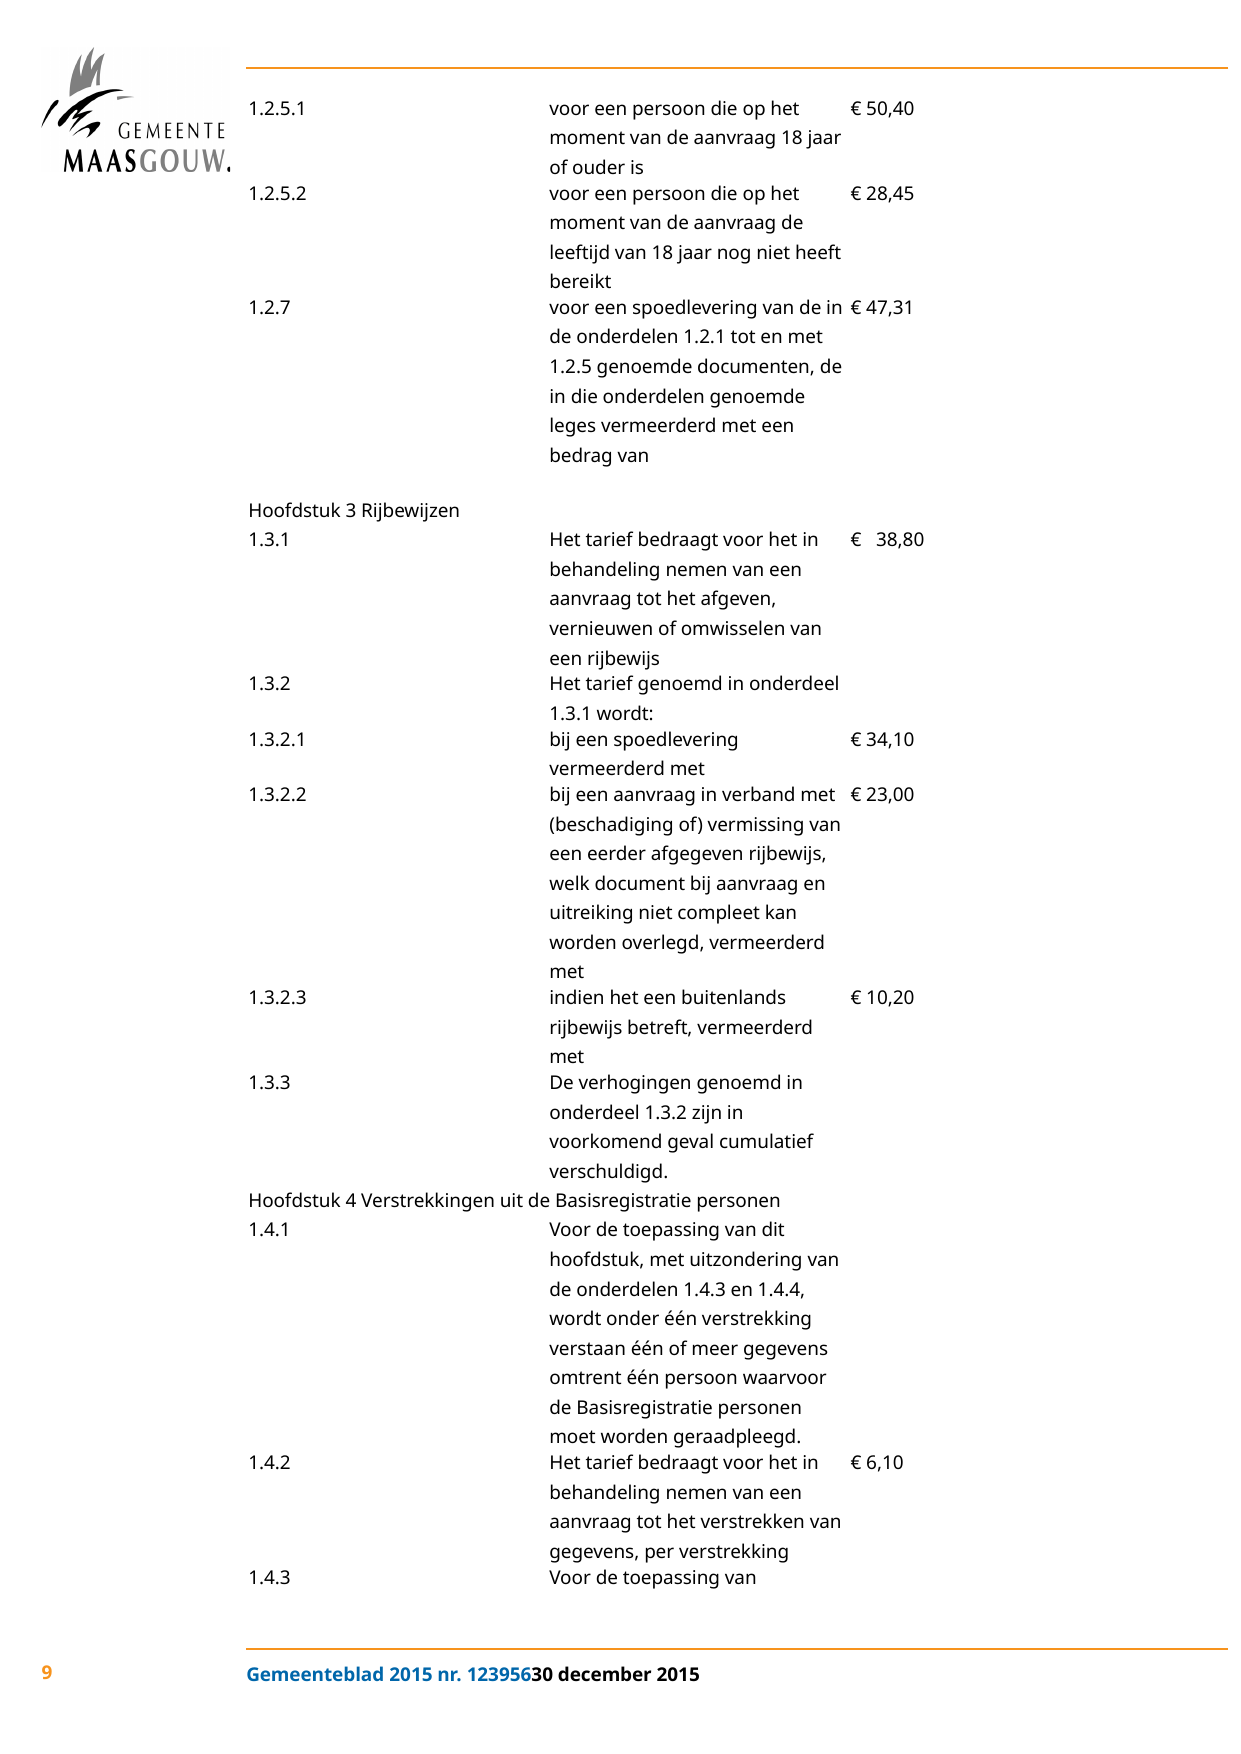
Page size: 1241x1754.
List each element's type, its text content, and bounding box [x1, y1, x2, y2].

table_cell [248, 468, 549, 493]
table_cell [850, 468, 1152, 493]
table_cell Voor de toepassing van [549, 1564, 850, 1590]
picture [41, 47, 231, 172]
table_cell 1.4.3 [248, 1564, 549, 1590]
table_cell € 23,00 [850, 781, 1152, 984]
table_cell € 10,20 [850, 984, 1152, 1069]
table_cell 1.3.2.2 [248, 781, 549, 984]
table_header € 38,80 [850, 526, 1152, 671]
table_cell indien het een buitenlands rijbewijs betreft, vermeerderd met [549, 984, 850, 1069]
table_cell € 34,10 [850, 726, 1152, 781]
text Hoofdstuk 3 Rijbewijzen [248, 497, 1152, 522]
table_cell [850, 1564, 1152, 1590]
table_header Het tarief bedraagt voor het in behandeling nemen van een aanvraag tot het afgeven, vernieuwen of omwisselen van een rijbewijs [549, 526, 850, 671]
table_cell 1.2.7 [248, 294, 549, 468]
table_header 1.3.1 [248, 526, 549, 671]
table_cell € 28,45 [850, 180, 1152, 294]
table_cell bij een spoedlevering vermeerderd met [549, 726, 850, 781]
table_cell 1.4.2 [248, 1450, 549, 1564]
text Hoofdstuk 4 Verstrekkingen uit de Basisregistratie personen [248, 1187, 1152, 1213]
table_cell 1.2.5.1 [248, 95, 549, 180]
table_cell € 6,10 [850, 1450, 1152, 1564]
table_cell € 50,40 [850, 95, 1152, 180]
table_cell 1.2.5.2 [248, 180, 549, 294]
table_cell 1.3.2.1 [248, 726, 549, 781]
table_cell Het tarief bedraagt voor het in behandeling nemen van een aanvraag tot het verstrekken van gegevens, per verstrekking [549, 1450, 850, 1564]
table_cell [549, 468, 850, 493]
table_cell 1.3.2.3 [248, 984, 549, 1069]
table_cell [850, 1069, 1152, 1184]
table_cell [850, 671, 1152, 726]
table_cell De verhogingen genoemd in onderdeel 1.3.2 zijn in voorkomend geval cumulatief verschuldigd. [549, 1069, 850, 1184]
table_cell voor een persoon die op het moment van de aanvraag de leeftijd van 18 jaar nog niet heeft bereikt [549, 180, 850, 294]
table_header 1.4.1 [248, 1217, 549, 1449]
table_cell Het tarief genoemd in onderdeel 1.3.1 wordt: [549, 671, 850, 726]
table_header [850, 1217, 1152, 1449]
table_cell 1.3.3 [248, 1069, 549, 1184]
table_cell 1.3.2 [248, 671, 549, 726]
table_cell voor een spoedlevering van de in de onderdelen 1.2.1 tot en met 1.2.5 genoemde documenten, de in die onderdelen genoemde leges vermeerderd met een bedrag van [549, 294, 850, 468]
table_cell bij een aanvraag in verband met (beschadiging of) vermissing van een eerder afgegeven rijbewijs, welk document bij aanvraag en uitreiking niet compleet kan worden overlegd, vermeerderd met [549, 781, 850, 984]
table_cell € 47,31 [850, 294, 1152, 468]
table_cell voor een persoon die op het moment van de aanvraag 18 jaar of ouder is [549, 95, 850, 180]
table_header Voor de toepassing van dit hoofdstuk, met uitzondering van de onderdelen 1.4.3 en 1.4.4, wordt onder één verstrekking verstaan één of meer gegevens omtrent één persoon waarvoor de Basisregistratie personen moet worden geraadpleegd. [549, 1217, 850, 1449]
